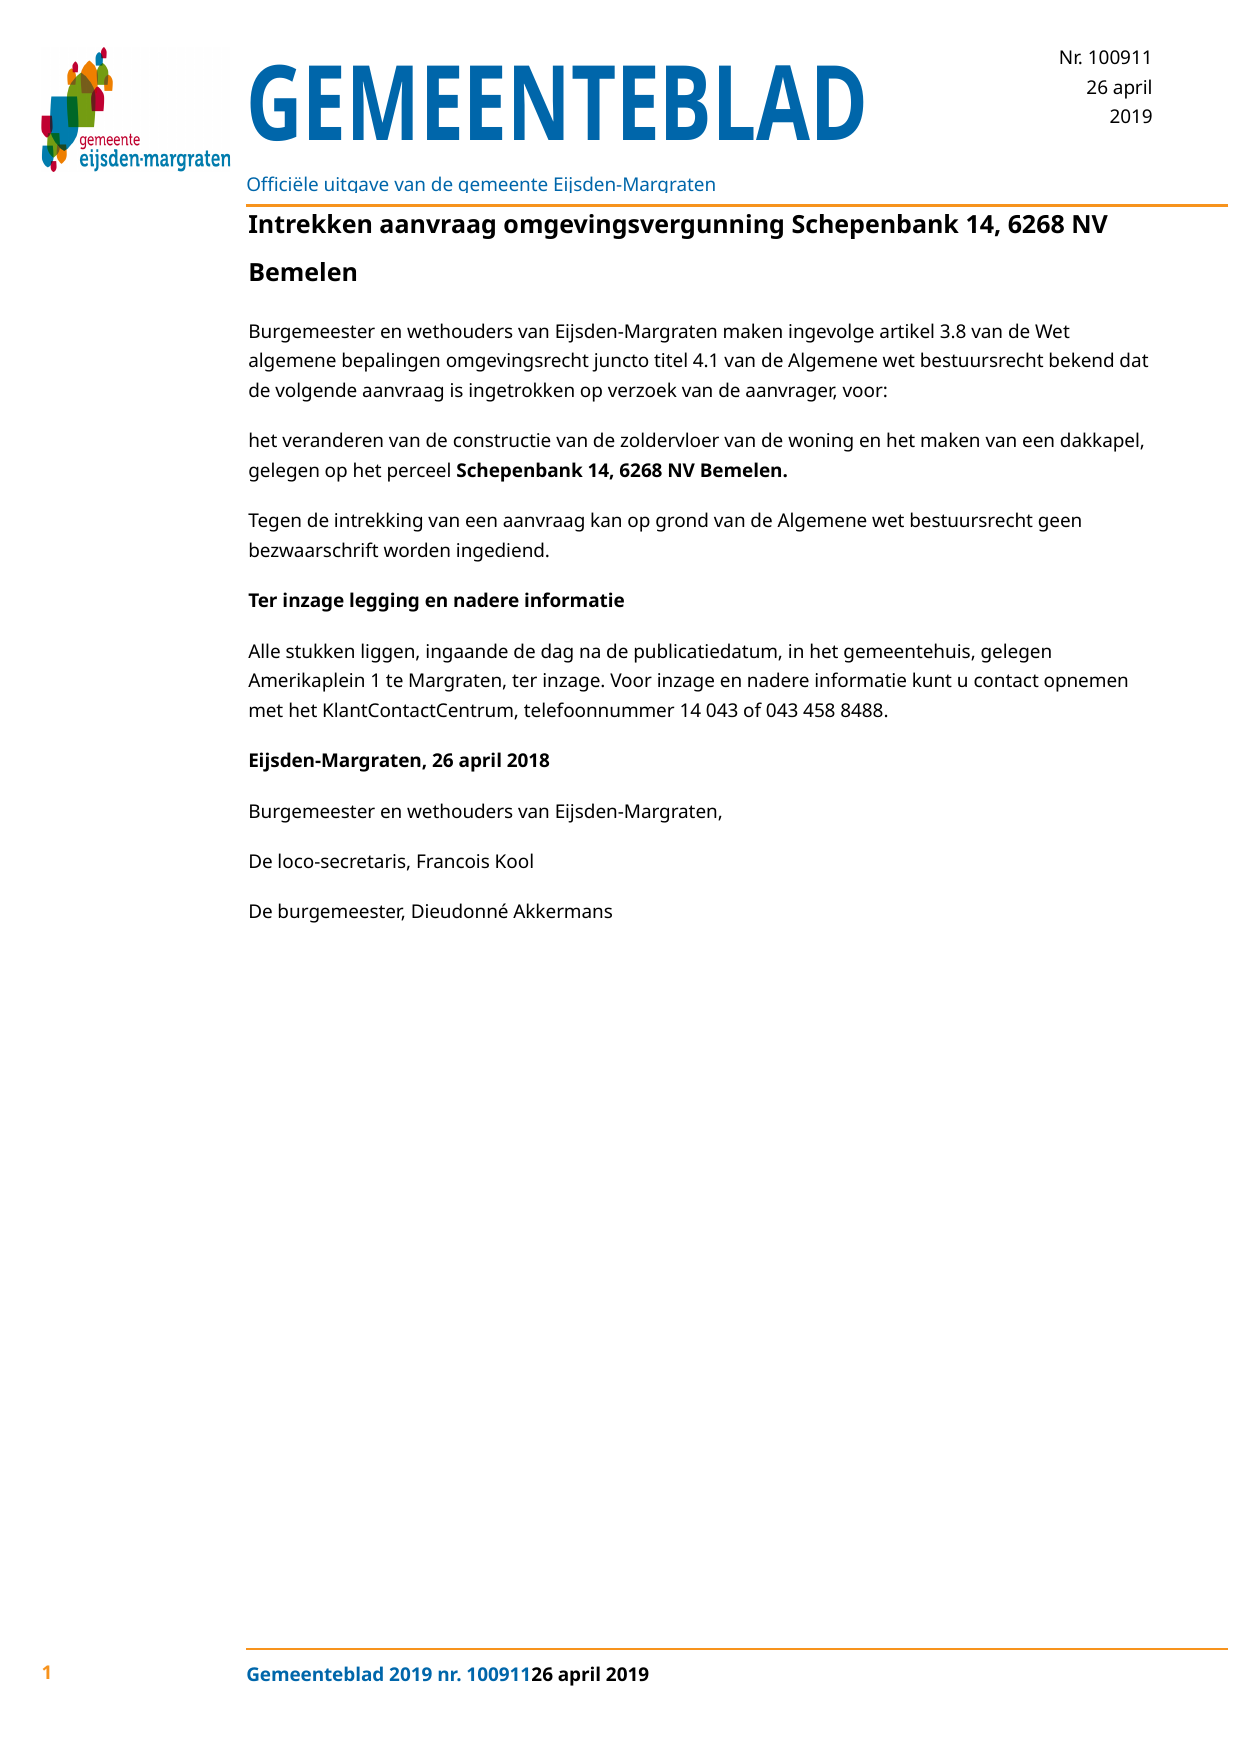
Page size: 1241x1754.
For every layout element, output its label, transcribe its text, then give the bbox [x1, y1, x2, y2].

text Alle stukken liggen, ingaande de dag na de publicatiedatum, in het gemeentehuis, gelegen Amerikaplein 1 te Margraten, ter inzage. Voor inzage en nadere informatie kunt u contact opnemen met het KlantContactCentrum, telefoonnummer 14 043 of 043 458 8488. [248, 638, 1152, 723]
text De burgemeester, Dieudonné Akkermans [248, 899, 1152, 924]
text Ter inzage legging en nadere informatie [248, 587, 1152, 613]
text Tegen de intrekking van een aanvraag kan op grond van de Algemene wet bestuursrecht geen bezwaarschrift worden ingediend. [248, 507, 1152, 563]
text Burgemeester en wethouders van Eijsden-Margraten maken ingevolge artikel 3.8 van de Wet algemene bepalingen omgevingsrecht juncto titel 4.1 van de Algemene wet bestuursrecht bekend dat de volgende aanvraag is ingetrokken op verzoek van de aanvrager, voor: [248, 318, 1152, 403]
picture [41, 47, 231, 172]
text Intrekken aanvraag omgevingsvergunning Schepenbank 14, 6268 NV Bemelen [248, 207, 1152, 288]
text Eijsden-Margraten, 26 april 2018 [248, 747, 1152, 773]
text De loco-secretaris, Francois Kool [248, 848, 1152, 874]
text Burgemeester en wethouders van Eijsden-Margraten, [248, 798, 1152, 824]
text het veranderen van de constructie van de zoldervloer van de woning en het maken van een dakkapel, gelegen op het perceel Schepenbank 14, 6268 NV Bemelen. [248, 427, 1152, 483]
